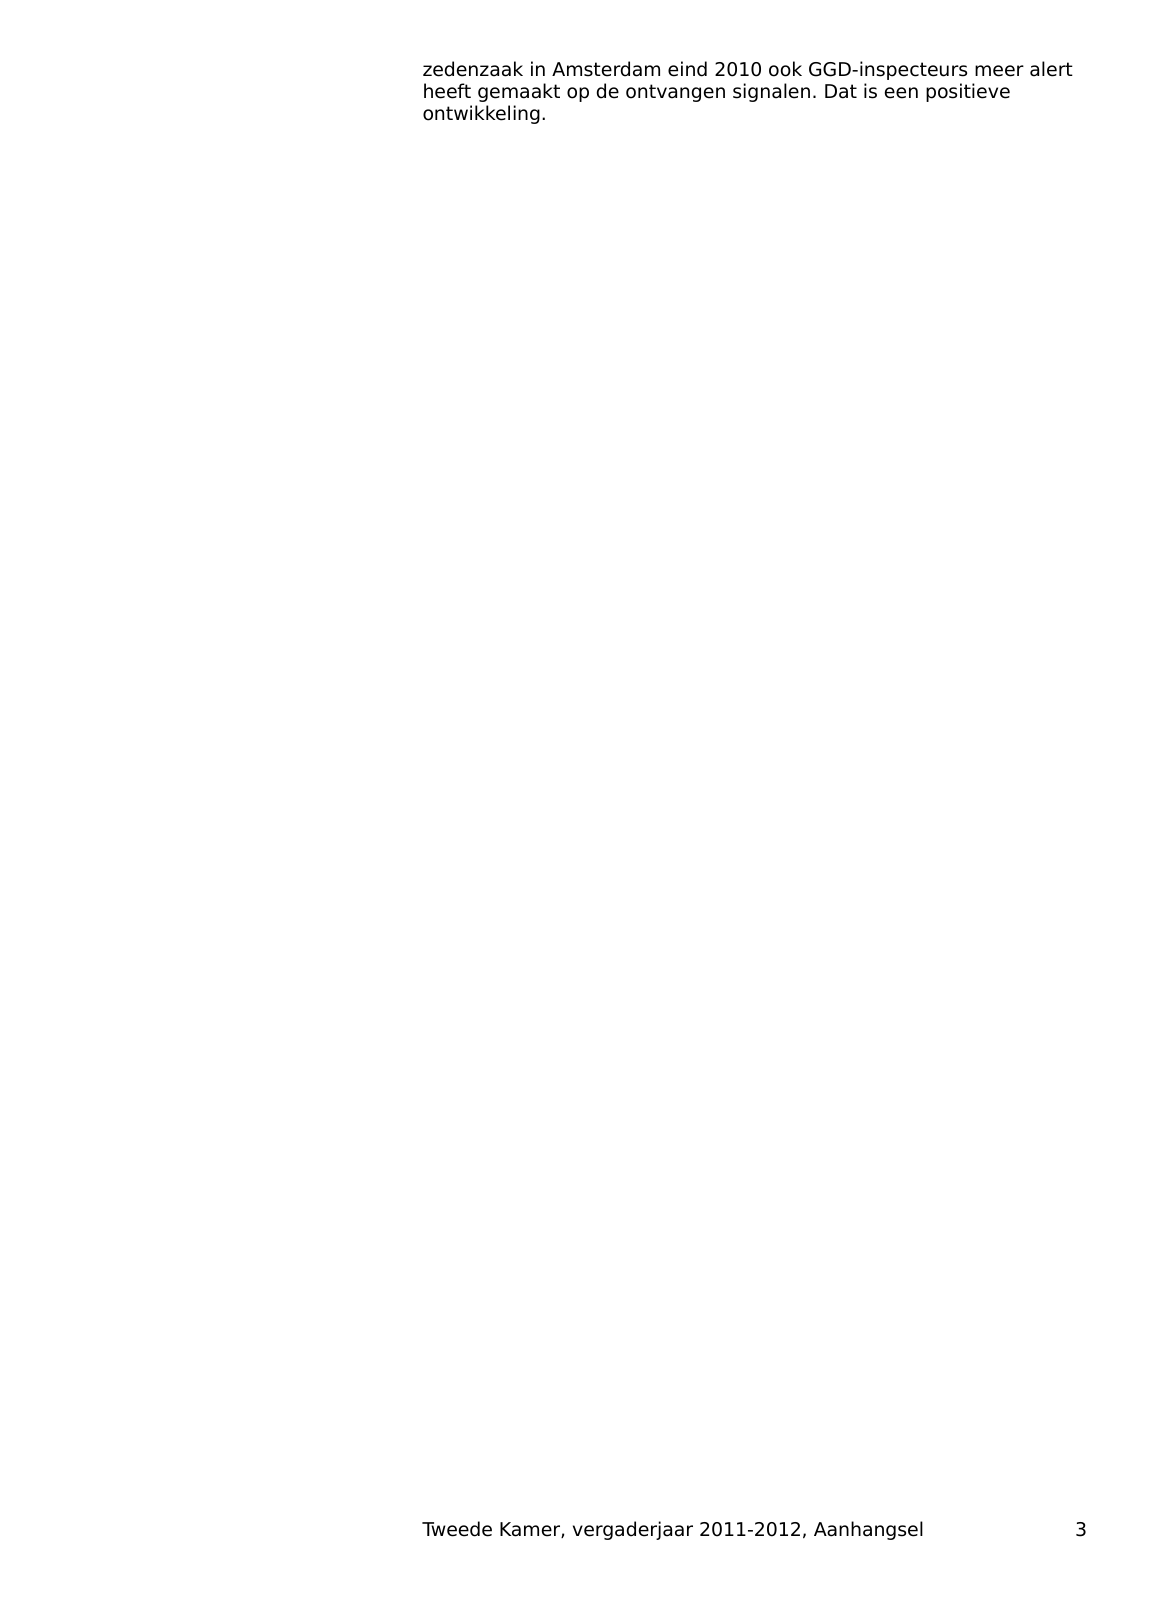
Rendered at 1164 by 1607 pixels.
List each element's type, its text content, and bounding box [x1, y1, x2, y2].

text zedenzaak in Amsterdam eind 2010 ook GGD-inspecteurs meer alert heeft gemaakt op de ontvangen signalen. Dat is een positieve ontwikkeling. [422, 59, 1087, 125]
